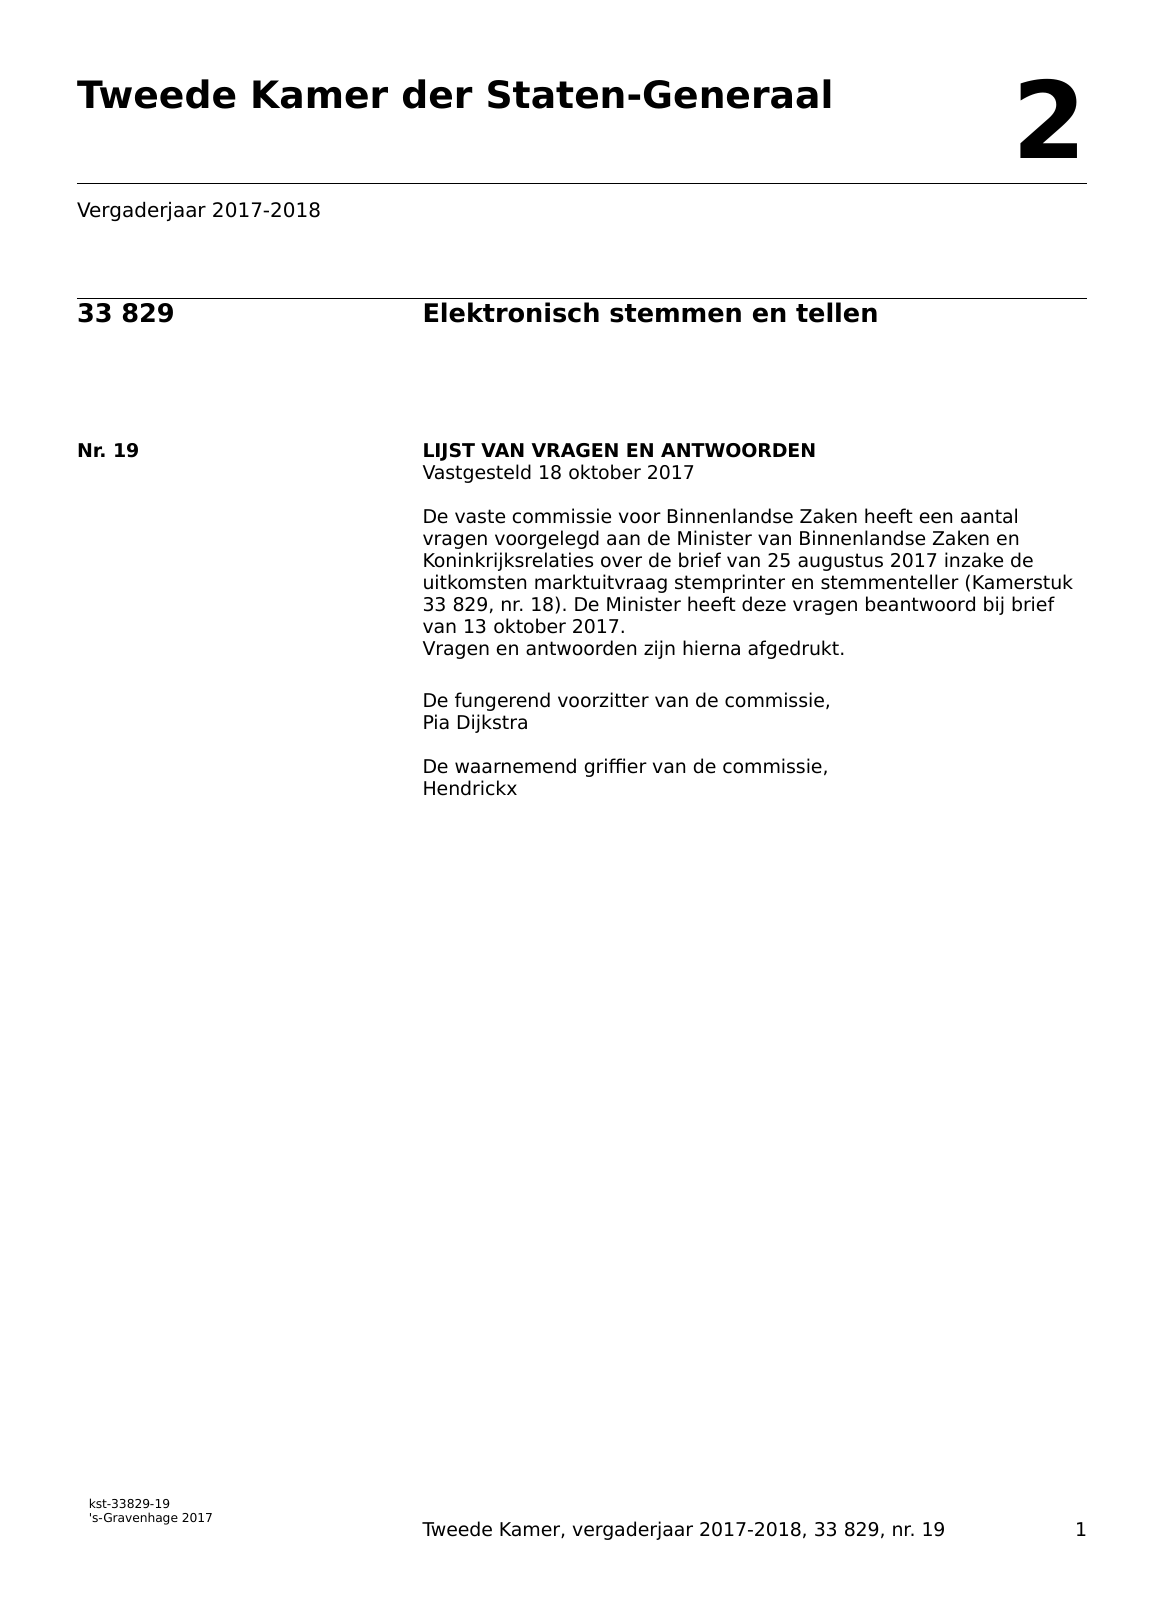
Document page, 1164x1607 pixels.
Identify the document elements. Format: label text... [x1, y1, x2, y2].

text Vastgesteld 18 oktober 2017 [422, 462, 1087, 484]
text De waarnemend griffier van de commissie, Hendrickx [422, 756, 1087, 800]
text kst-33829-19 [88, 1497, 323, 1511]
table_header Tweede Kamer der Staten-Generaal [77, 59, 886, 183]
text De vaste commissie voor Binnenlandse Zaken heeft een aantal vragen voorgelegd aan de Minister van Binnenlandse Zaken en Koninkrijksrelaties over de brief van 25 augustus 2017 inzake de uitkomsten marktuitvraag stemprinter en stemmenteller (Kamerstuk 33 829, nr. 18). De Minister heeft deze vragen beantwoord bij brief van 13 oktober 2017. [422, 506, 1087, 638]
table_header 2 [886, 59, 1087, 183]
subtitle 33 829 Elektronisch stemmen en tellen [77, 299, 1087, 329]
text Vragen en antwoorden zijn hierna afgedrukt. [422, 638, 1087, 660]
text 's-Gravenhage 2017 [88, 1511, 323, 1525]
subtitle Nr. 19 LIJST VAN VRAGEN EN ANTWOORDEN [77, 440, 1087, 462]
text De fungerend voorzitter van de commissie, Pia Dijkstra [422, 690, 1087, 734]
table_cell Vergaderjaar 2017-2018 [77, 184, 1087, 298]
